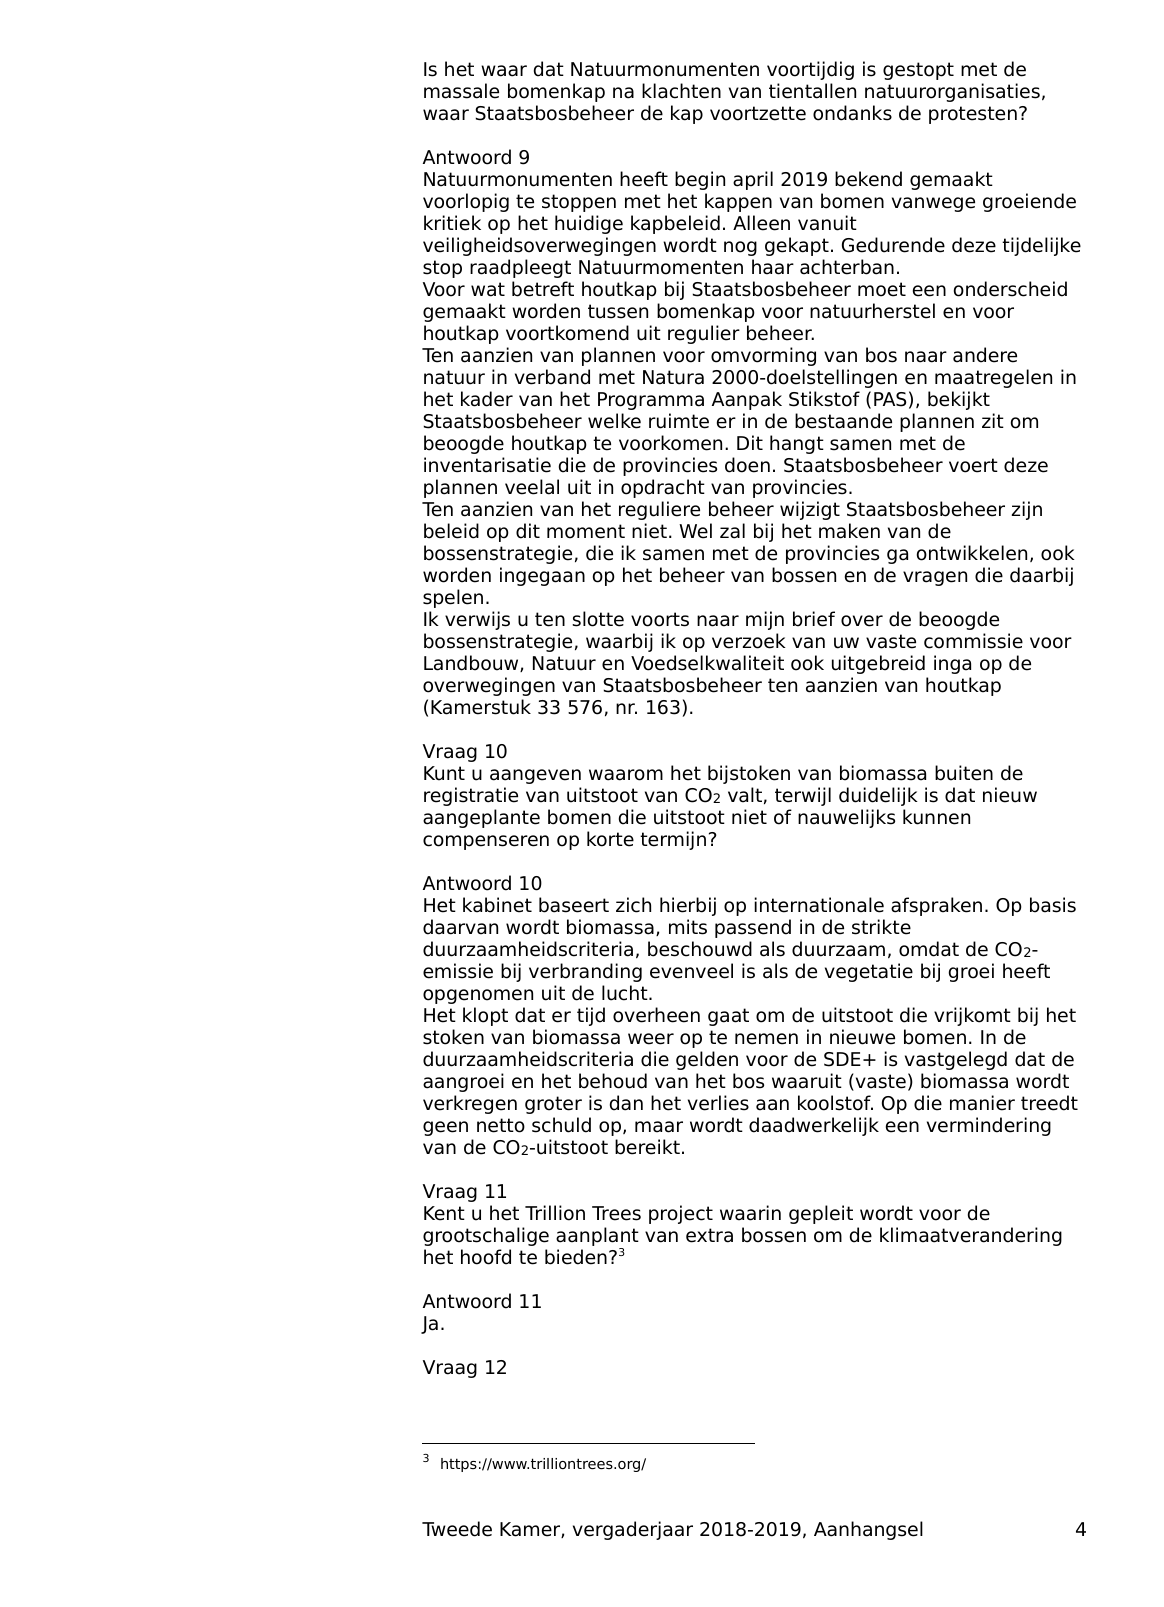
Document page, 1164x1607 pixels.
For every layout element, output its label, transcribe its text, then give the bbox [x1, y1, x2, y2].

text Natuurmonumenten heeft begin april 2019 bekend gemaakt voorlopig te stoppen met het kappen van bomen vanwege groeiende kritiek op het huidige kapbeleid. Alleen vanuit veiligheidsoverwegingen wordt nog gekapt. Gedurende deze tijdelijke stop raadpleegt Natuurmomenten haar achterban. [422, 169, 1087, 279]
text Vraag 10 [422, 741, 1087, 763]
text Kent u het Trillion Trees project waarin gepleit wordt voor de grootschalige aanplant van extra bossen om de klimaatverandering het hoofd te bieden? [422, 1203, 1087, 1269]
text https://www.trilliontrees.org/ [422, 1452, 1087, 1474]
text Is het waar dat Natuurmonumenten voortijdig is gestopt met de massale bomenkap na klachten van tientallen natuurorganisaties, waar Staatsbosbeheer de kap voortzette ondanks de protesten? [422, 59, 1087, 125]
text Ik verwijs u ten slotte voorts naar mijn brief over de beoogde bossenstrategie, waarbij ik op verzoek van uw vaste commissie voor Landbouw, Natuur en Voedselkwaliteit ook uitgebreid inga op de overwegingen van Staatsbosbeheer ten aanzien van houtkap (Kamerstuk 33 576, nr. 163). [422, 609, 1087, 719]
text Het kabinet baseert zich hierbij op internationale afspraken. Op basis daarvan wordt biomassa, mits passend in de strikte duurzaamheidscriteria, beschouwd als duurzaam, omdat de CO2-emissie bij verbranding evenveel is als de vegetatie bij groei heeft opgenomen uit de lucht. [422, 895, 1087, 1005]
text Antwoord 9 [422, 147, 1087, 169]
text Kunt u aangeven waarom het bijstoken van biomassa buiten de registratie van uitstoot van CO2 valt, terwijl duidelijk is dat nieuw aangeplante bomen die uitstoot niet of nauwelijks kunnen compenseren op korte termijn? [422, 763, 1087, 851]
text Antwoord 11 [422, 1291, 1087, 1313]
text Vraag 11 [422, 1181, 1087, 1203]
text Ten aanzien van het reguliere beheer wijzigt Staatsbosbeheer zijn beleid op dit moment niet. Wel zal bij het maken van de bossenstrategie, die ik samen met de provincies ga ontwikkelen, ook worden ingegaan op het beheer van bossen en de vragen die daarbij spelen. [422, 499, 1087, 609]
text Ten aanzien van plannen voor omvorming van bos naar andere natuur in verband met Natura 2000-doelstellingen en maatregelen in het kader van het Programma Aanpak Stikstof (PAS), bekijkt Staatsbosbeheer welke ruimte er in de bestaande plannen zit om beoogde houtkap te voorkomen. Dit hangt samen met de inventarisatie die de provincies doen. Staatsbosbeheer voert deze plannen veelal uit in opdracht van provincies. [422, 345, 1087, 499]
text Vraag 12 [422, 1357, 1087, 1379]
text Het klopt dat er tijd overheen gaat om de uitstoot die vrijkomt bij het stoken van biomassa weer op te nemen in nieuwe bomen. In de duurzaamheidscriteria die gelden voor de SDE+ is vastgelegd dat de aangroei en het behoud van het bos waaruit (vaste) biomassa wordt verkregen groter is dan het verlies aan koolstof. Op die manier treedt geen netto schuld op, maar wordt daadwerkelijk een vermindering van de CO2-uitstoot bereikt. [422, 1005, 1087, 1159]
text Voor wat betreft houtkap bij Staatsbosbeheer moet een onderscheid gemaakt worden tussen bomenkap voor natuurherstel en voor houtkap voortkomend uit regulier beheer. [422, 279, 1087, 345]
text Antwoord 10 [422, 873, 1087, 895]
text Ja. [422, 1313, 1087, 1335]
